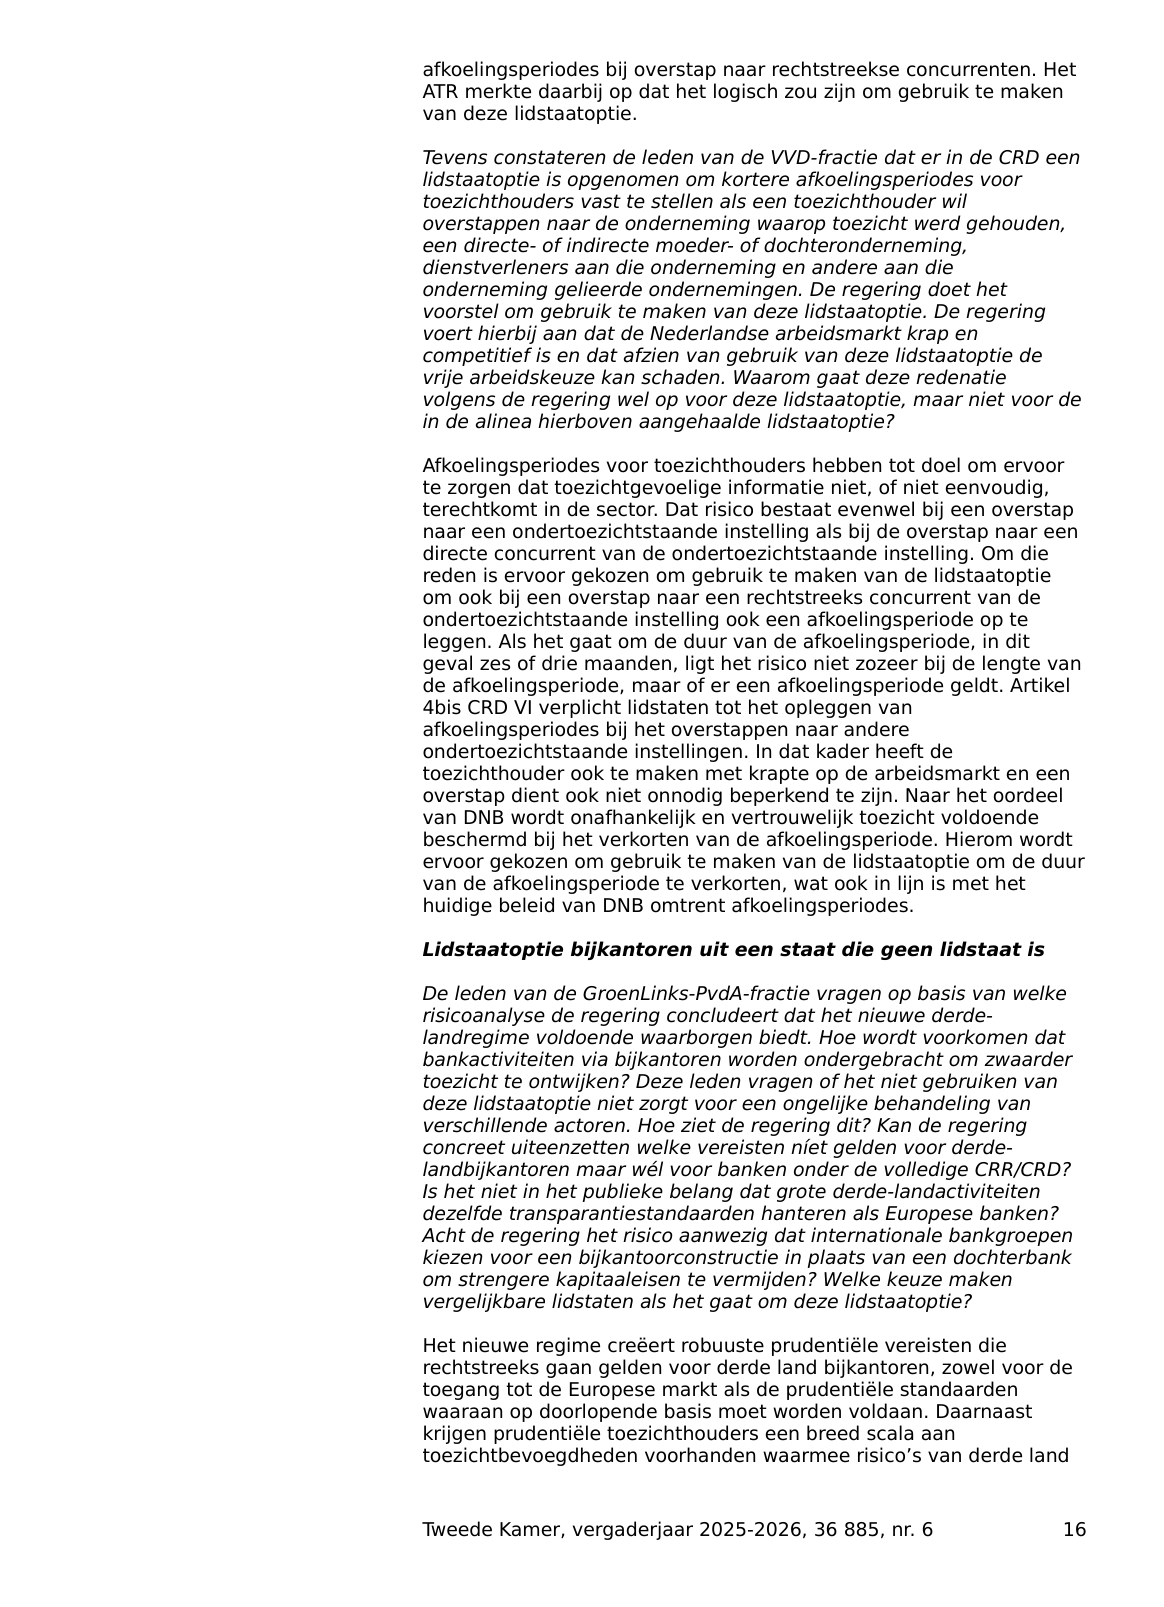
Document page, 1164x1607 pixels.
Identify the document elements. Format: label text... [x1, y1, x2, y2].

text Tevens constateren de leden van de VVD-fractie dat er in de CRD een lidstaatoptie is opgenomen om kortere afkoelingsperiodes voor toezichthouders vast te stellen als een toezichthouder wil overstappen naar de onderneming waarop toezicht werd gehouden, een directe- of indirecte moeder- of dochteronderneming, dienstverleners aan die onderneming en andere aan die onderneming gelieerde ondernemingen. De regering doet het voorstel om gebruik te maken van deze lidstaatoptie. De regering voert hierbij aan dat de Nederlandse arbeidsmarkt krap en competitief is en dat afzien van gebruik van deze lidstaatoptie de vrije arbeidskeuze kan schaden. Waarom gaat deze redenatie volgens de regering wel op voor deze lidstaatoptie, maar niet voor de in de alinea hierboven aangehaalde lidstaatoptie? [422, 147, 1087, 433]
subtitle Lidstaatoptie bijkantoren uit een staat die geen lidstaat is [422, 939, 1087, 961]
text Het nieuwe regime creëert robuuste prudentiële vereisten die rechtstreeks gaan gelden voor derde land bijkantoren, zowel voor de toegang tot de Europese markt als de prudentiële standaarden waaraan op doorlopende basis moet worden voldaan. Daarnaast krijgen prudentiële toezichthouders een breed scala aan toezichtbevoegdheden voorhanden waarmee risico’s van derde land [422, 1335, 1087, 1467]
text De leden van de GroenLinks-PvdA-fractie vragen op basis van welke risicoanalyse de regering concludeert dat het nieuwe derde-landregime voldoende waarborgen biedt. Hoe wordt voorkomen dat bankactiviteiten via bijkantoren worden ondergebracht om zwaarder toezicht te ontwijken? Deze leden vragen of het niet gebruiken van deze lidstaatoptie niet zorgt voor een ongelijke behandeling van verschillende actoren. Hoe ziet de regering dit? Kan de regering concreet uiteenzetten welke vereisten níet gelden voor derde-landbijkantoren maar wél voor banken onder de volledige CRR/CRD? Is het niet in het publieke belang dat grote derde-landactiviteiten dezelfde transparantiestandaarden hanteren als Europese banken? Acht de regering het risico aanwezig dat internationale bankgroepen kiezen voor een bijkantoorconstructie in plaats van een dochterbank om strengere kapitaaleisen te vermijden? Welke keuze maken vergelijkbare lidstaten als het gaat om deze lidstaatoptie? [422, 983, 1087, 1313]
text Afkoelingsperiodes voor toezichthouders hebben tot doel om ervoor te zorgen dat toezichtgevoelige informatie niet, of niet eenvoudig, terechtkomt in de sector. Dat risico bestaat evenwel bij een overstap naar een ondertoezichtstaande instelling als bij de overstap naar een directe concurrent van de ondertoezichtstaande instelling. Om die reden is ervoor gekozen om gebruik te maken van de lidstaatoptie om ook bij een overstap naar een rechtstreeks concurrent van de ondertoezichtstaande instelling ook een afkoelingsperiode op te leggen. Als het gaat om de duur van de afkoelingsperiode, in dit geval zes of drie maanden, ligt het risico niet zozeer bij de lengte van de afkoelingsperiode, maar of er een afkoelingsperiode geldt. Artikel 4bis CRD VI verplicht lidstaten tot het opleggen van afkoelingsperiodes bij het overstappen naar andere ondertoezichtstaande instellingen. In dat kader heeft de toezichthouder ook te maken met krapte op de arbeidsmarkt en een overstap dient ook niet onnodig beperkend te zijn. Naar het oordeel van DNB wordt onafhankelijk en vertrouwelijk toezicht voldoende beschermd bij het verkorten van de afkoelingsperiode. Hierom wordt ervoor gekozen om gebruik te maken van de lidstaatoptie om de duur van de afkoelingsperiode te verkorten, wat ook in lijn is met het huidige beleid van DNB omtrent afkoelingsperiodes. [422, 455, 1087, 917]
text afkoelingsperiodes bij overstap naar rechtstreekse concurrenten. Het ATR merkte daarbij op dat het logisch zou zijn om gebruik te maken van deze lidstaatoptie. [422, 59, 1087, 125]
